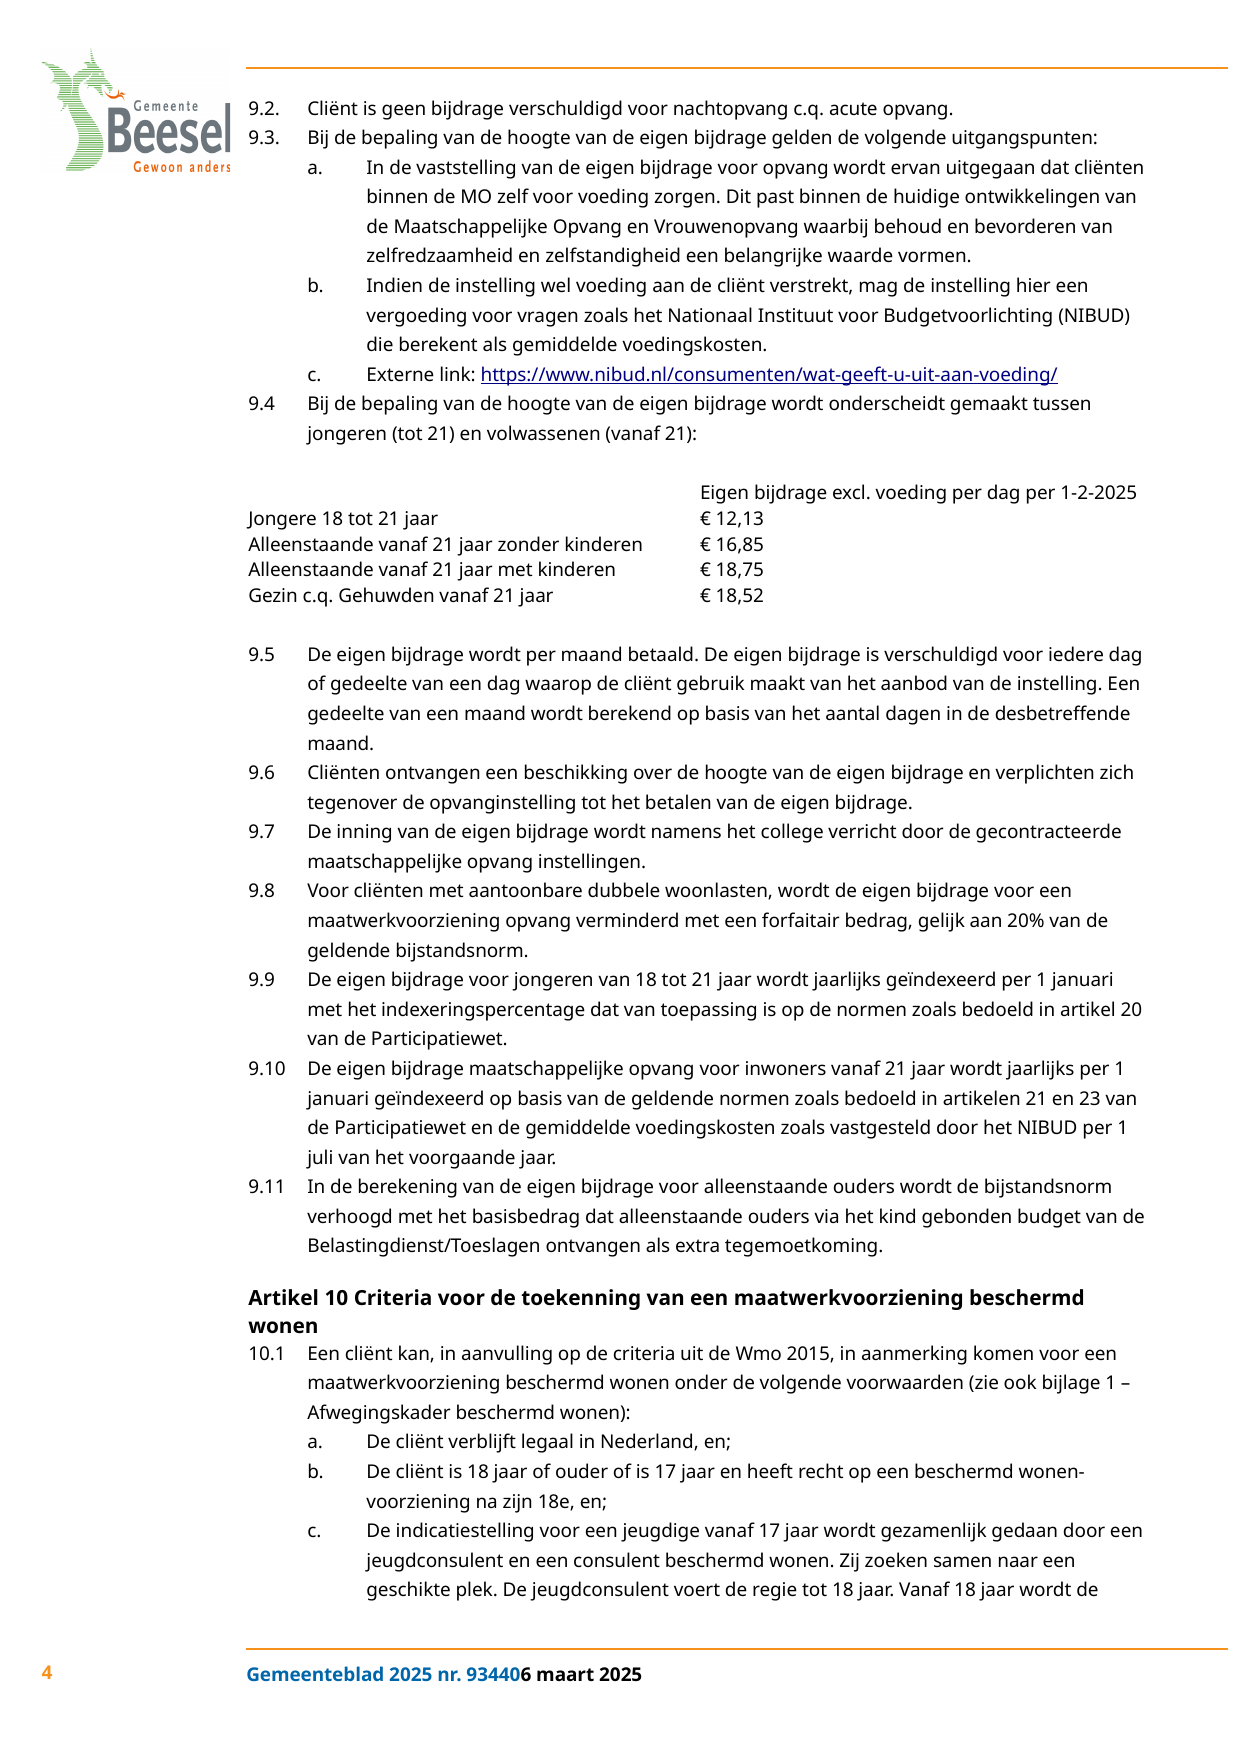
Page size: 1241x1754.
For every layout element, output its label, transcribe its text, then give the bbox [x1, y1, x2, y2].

table_header Eigen bijdrage excl. voeding per dag per 1-2-2025 [700, 480, 1152, 505]
table_cell Alleenstaande vanaf 21 jaar met kinderen [248, 557, 700, 582]
list De inning van de eigen bijdrage wordt namens het college verricht door de gecontracteerde maatschappelijke opvang instellingen. [248, 818, 1152, 874]
list Bij de bepaling van de hoogte van de eigen bijdrage wordt onderscheidt gemaakt tussen jongeren (tot 21) en volwassenen (vanaf 21): [248, 391, 1152, 446]
list De eigen bijdrage maatschappelijke opvang voor inwoners vanaf 21 jaar wordt jaarlijks per 1 januari geïndexeerd op basis van de geldende normen zoals bedoeld in artikelen 21 en 23 van de Participatiewet en de gemiddelde voedingskosten zoals vastgesteld door het NIBUD per 1 juli van het voorgaande jaar. [248, 1055, 1152, 1169]
list Indien de instelling wel voeding aan de cliënt verstrekt, mag de instelling hier een vergoeding voor vragen zoals het Nationaal Instituut voor Budgetvoorlichting (NIBUD) die berekent als gemiddelde voedingskosten. [307, 272, 1152, 357]
table_cell € 16,85 [700, 531, 1152, 557]
list Cliënten ontvangen een beschikking over de hoogte van de eigen bijdrage en verplichten zich tegenover de opvanginstelling tot het betalen van de eigen bijdrage. [248, 759, 1152, 814]
list In de berekening van de eigen bijdrage voor alleenstaande ouders wordt de bijstandsnorm verhoogd met het basisbedrag dat alleenstaande ouders via het kind gebonden budget van de Belastingdienst/Toeslagen ontvangen als extra tegemoetkoming. [248, 1173, 1152, 1258]
list Externe link: https://www.nibud.nl/consumenten/wat-geeft-u-uit-aan-voeding/ [307, 361, 1152, 387]
picture [41, 47, 231, 172]
list Cliënt is geen bijdrage verschuldigd voor nachtopvang c.q. acute opvang. [248, 95, 1152, 121]
list Voor cliënten met aantoonbare dubbele woonlasten, wordt de eigen bijdrage voor een maatwerkvoorziening opvang verminderd met een forfaitair bedrag, gelijk aan 20% van de geldende bijstandsnorm. [248, 878, 1152, 962]
table_cell € 18,75 [700, 557, 1152, 582]
table_header [248, 480, 700, 505]
table_cell Gezin c.q. Gehuwden vanaf 21 jaar [248, 583, 700, 608]
table_cell Alleenstaande vanaf 21 jaar zonder kinderen [248, 531, 700, 557]
list Een cliënt kan, in aanvulling op de criteria uit de Wmo 2015, in aanmerking komen voor een maatwerkvoorziening beschermd wonen onder de volgende voorwaarden (zie ook bijlage 1 – Afwegingskader beschermd wonen): [248, 1340, 1152, 1425]
list De cliënt verblijft legaal in Nederland, en; [307, 1429, 1152, 1454]
list De cliënt is 18 jaar of ouder of is 17 jaar en heeft recht op een beschermd wonen-voorziening na zijn 18e, en; [307, 1458, 1152, 1513]
list In de vaststelling van de eigen bijdrage voor opvang wordt ervan uitgegaan dat cliënten binnen de MO zelf voor voeding zorgen. Dit past binnen de huidige ontwikkelingen van de Maatschappelijke Opvang en Vrouwenopvang waarbij behoud en bevorderen van zelfredzaamheid en zelfstandigheid een belangrijke waarde vormen. [307, 154, 1152, 268]
table_cell Jongere 18 tot 21 jaar [248, 505, 700, 531]
table_cell € 12,13 [700, 505, 1152, 531]
list De eigen bijdrage wordt per maand betaald. De eigen bijdrage is verschuldigd voor iedere dag of gedeelte van een dag waarop de cliënt gebruik maakt van het aanbod van de instelling. Een gedeelte van een maand wordt berekend op basis van het aantal dagen in de desbetreffende maand. [248, 641, 1152, 755]
list Bij de bepaling van de hoogte van de eigen bijdrage gelden de volgende uitgangspunten: [248, 124, 1152, 150]
table_cell € 18,52 [700, 583, 1152, 608]
text Artikel 10 Criteria voor de toekenning van een maatwerkvoorziening beschermd wonen [248, 1283, 1152, 1340]
list De eigen bijdrage voor jongeren van 18 tot 21 jaar wordt jaarlijks geïndexeerd per 1 januari met het indexeringspercentage dat van toepassing is op de normen zoals bedoeld in artikel 20 van de Participatiewet. [248, 966, 1152, 1051]
list De indicatiestelling voor een jeugdige vanaf 17 jaar wordt gezamenlijk gedaan door een jeugdconsulent en een consulent beschermd wonen. Zij zoeken samen naar een geschikte plek. De jeugdconsulent voert de regie tot 18 jaar. Vanaf 18 jaar wordt de [307, 1517, 1152, 1602]
